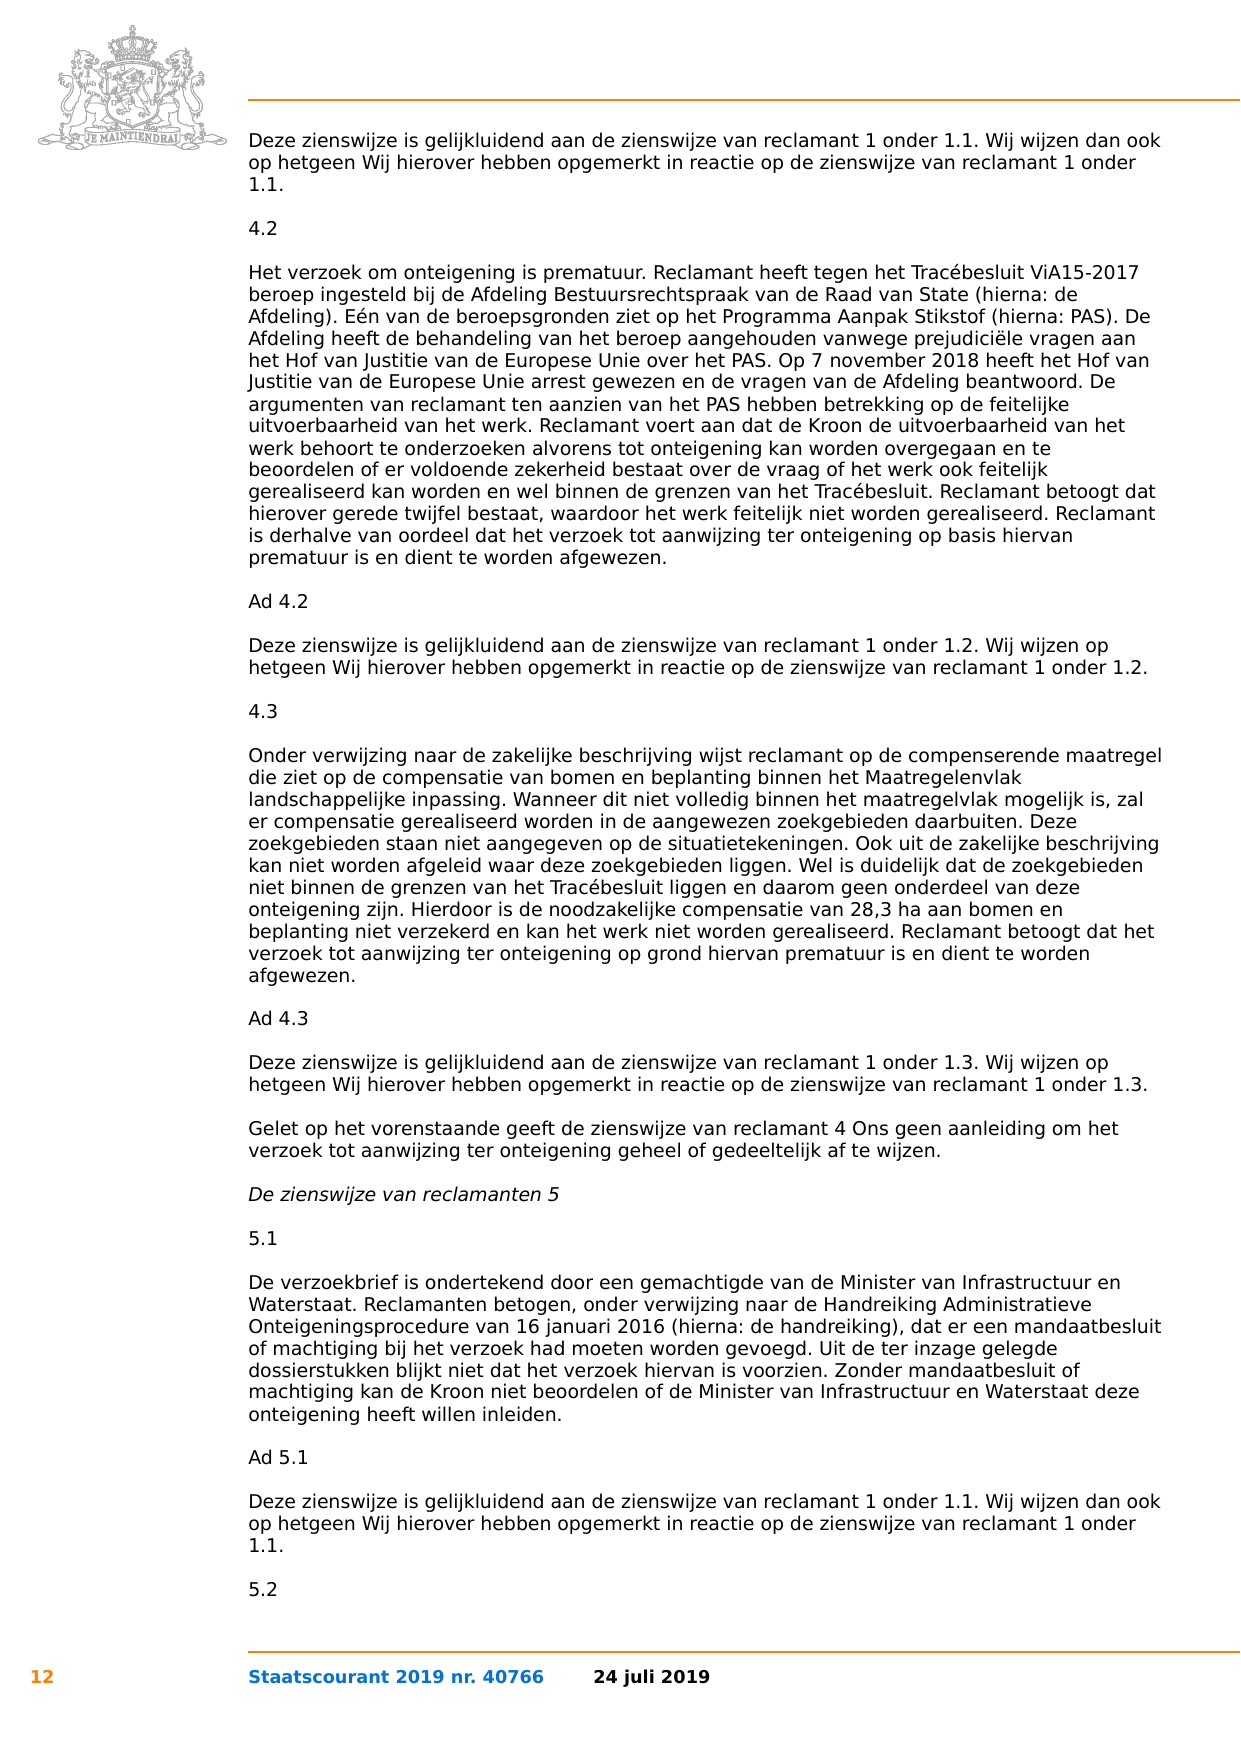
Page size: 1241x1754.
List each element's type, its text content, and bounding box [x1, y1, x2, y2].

text Deze zienswijze is gelijkluidend aan de zienswijze van reclamant 1 onder 1.2. Wij wijzen op hetgeen Wij hierover hebben opgemerkt in reactie op de zienswijze van reclamant 1 onder 1.2. [248, 635, 1163, 679]
text Deze zienswijze is gelijkluidend aan de zienswijze van reclamant 1 onder 1.1. Wij wijzen dan ook op hetgeen Wij hierover hebben opgemerkt in reactie op de zienswijze van reclamant 1 onder 1.1. [248, 130, 1163, 196]
text Gelet op het vorenstaande geeft de zienswijze van reclamant 4 Ons geen aanleiding om het verzoek tot aanwijzing ter onteigening geheel of gedeeltelijk af te wijzen. [248, 1118, 1163, 1162]
text Het verzoek om onteigening is prematuur. Reclamant heeft tegen het Tracébesluit ViA15-2017 beroep ingesteld bij de Afdeling Bestuursrechtspraak van de Raad van State (hierna: de Afdeling). Eén van de beroepsgronden ziet op het Programma Aanpak Stikstof (hierna: PAS). De Afdeling heeft de behandeling van het beroep aangehouden vanwege prejudiciële vragen aan het Hof van Justitie van de Europese Unie over het PAS. Op 7 november 2018 heeft het Hof van Justitie van de Europese Unie arrest gewezen en de vragen van de Afdeling beantwoord. De argumenten van reclamant ten aanzien van het PAS hebben betrekking op de feitelijke uitvoerbaarheid van het werk. Reclamant voert aan dat de Kroon de uitvoerbaarheid van het werk behoort te onderzoeken alvorens tot onteigening kan worden overgegaan en te beoordelen of er voldoende zekerheid bestaat over de vraag of het werk ook feitelijk gerealiseerd kan worden en wel binnen de grenzen van het Tracébesluit. Reclamant betoogt dat hierover gerede twijfel bestaat, waardoor het werk feitelijk niet worden gerealiseerd. Reclamant is derhalve van oordeel dat het verzoek tot aanwijzing ter onteigening op basis hiervan prematuur is en dient te worden afgewezen. [248, 262, 1163, 569]
text 4.2 [248, 218, 1163, 240]
text Ad 5.1 [248, 1447, 1163, 1469]
text Ad 4.3 [248, 1008, 1163, 1030]
text Onder verwijzing naar de zakelijke beschrijving wijst reclamant op de compenserende maatregel die ziet op de compensatie van bomen en beplanting binnen het Maatregelenvlak landschappelijke inpassing. Wanneer dit niet volledig binnen het maatregelvlak mogelijk is, zal er compensatie gerealiseerd worden in de aangewezen zoekgebieden daarbuiten. Deze zoekgebieden staan niet aangegeven op de situatietekeningen. Ook uit de zakelijke beschrijving kan niet worden afgeleid waar deze zoekgebieden liggen. Wel is duidelijk dat de zoekgebieden niet binnen de grenzen van het Tracébesluit liggen en daarom geen onderdeel van deze onteigening zijn. Hierdoor is de noodzakelijke compensatie van 28,3 ha aan bomen en beplanting niet verzekerd en kan het werk niet worden gerealiseerd. Reclamant betoogt dat het verzoek tot aanwijzing ter onteigening op grond hiervan prematuur is en dient te worden afgewezen. [248, 745, 1163, 986]
subtitle De zienswijze van reclamanten 5 [248, 1184, 1163, 1206]
text 5.1 [248, 1228, 1163, 1250]
picture [38, 25, 227, 150]
text 4.3 [248, 701, 1163, 723]
text 5.2 [248, 1579, 1163, 1601]
text Deze zienswijze is gelijkluidend aan de zienswijze van reclamant 1 onder 1.3. Wij wijzen op hetgeen Wij hierover hebben opgemerkt in reactie op de zienswijze van reclamant 1 onder 1.3. [248, 1052, 1163, 1096]
text Ad 4.2 [248, 591, 1163, 613]
text Deze zienswijze is gelijkluidend aan de zienswijze van reclamant 1 onder 1.1. Wij wijzen dan ook op hetgeen Wij hierover hebben opgemerkt in reactie op de zienswijze van reclamant 1 onder 1.1. [248, 1491, 1163, 1557]
text De verzoekbrief is ondertekend door een gemachtigde van de Minister van Infrastructuur en Waterstaat. Reclamanten betogen, onder verwijzing naar de Handreiking Administratieve Onteigeningsprocedure van 16 januari 2016 (hierna: de handreiking), dat er een mandaatbesluit of machtiging bij het verzoek had moeten worden gevoegd. Uit de ter inzage gelegde dossierstukken blijkt niet dat het verzoek hiervan is voorzien. Zonder mandaatbesluit of machtiging kan de Kroon niet beoordelen of de Minister van Infrastructuur en Waterstaat deze onteigening heeft willen inleiden. [248, 1272, 1163, 1425]
